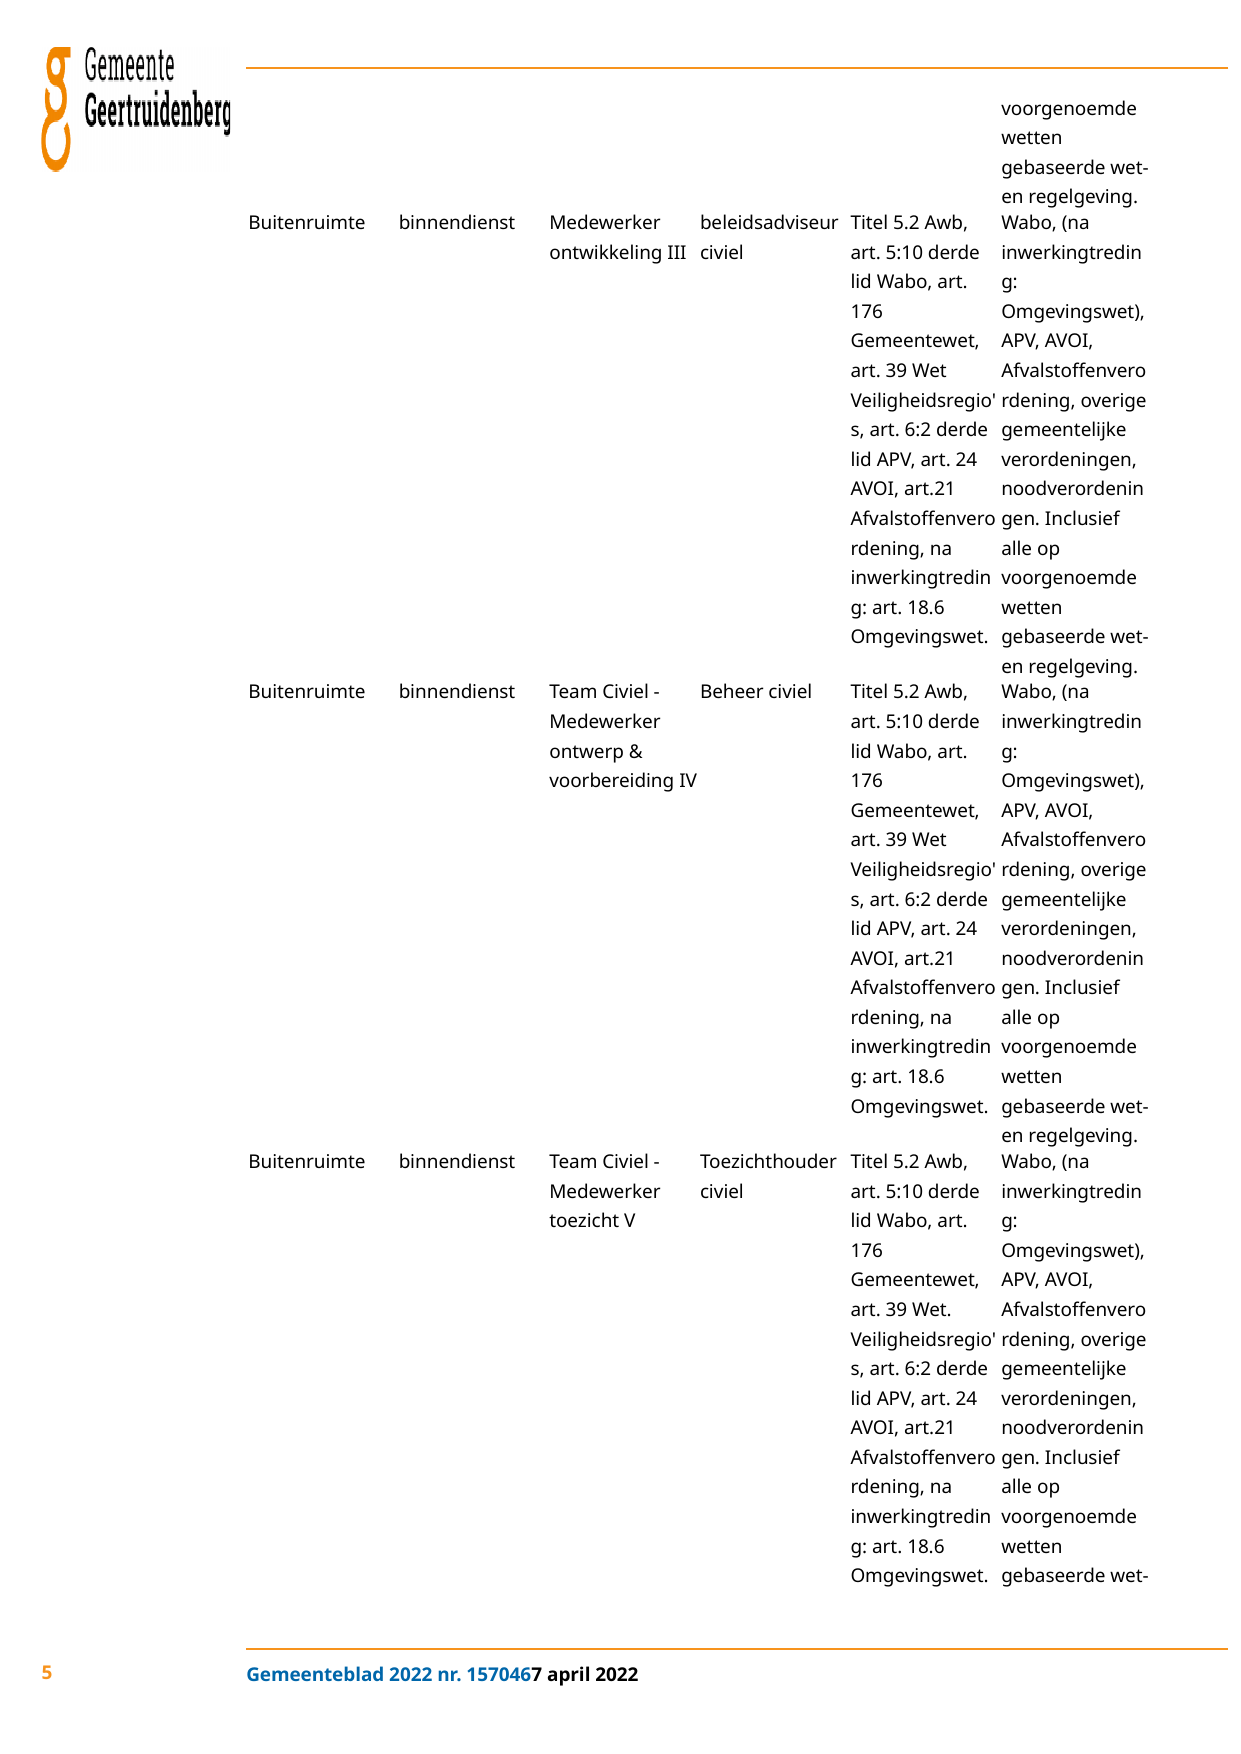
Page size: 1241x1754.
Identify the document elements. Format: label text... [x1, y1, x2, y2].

table_cell Wabo, (na inwerkingtreding: Omgevingswet), APV, AVOI, Afvalstoffenverordening, overige gemeentelijke verordeningen, noodverordeningen. Inclusief alle op voorgenoemde wetten gebaseerde wet- [1001, 1148, 1152, 1588]
table_cell binnendienst [399, 1148, 549, 1588]
table_cell Buitenruimte [248, 679, 398, 1148]
table_cell Titel 5.2 Awb, art. 5:10 derde lid Wabo, art. 176 Gemeentewet, art. 39 Wet. Veiligheidsregio's, art. 6:2 derde lid APV, art. 24 AVOI, art.21 Afvalstoffenverordening, na inwerkingtreding: art. 18.6 Omgevingswet. [850, 1148, 1001, 1588]
table_cell beleidsadviseur civiel [700, 209, 850, 679]
table_cell Wabo, (na inwerkingtreding: Omgevingswet), APV, AVOI, Afvalstoffenverordening, overige gemeentelijke verordeningen, noodverordeningen. Inclusief alle op voorgenoemde wetten gebaseerde wet- en regelgeving. [1001, 209, 1152, 679]
table_cell Beheer civiel [700, 679, 850, 1148]
table_cell voorgenoemde wetten gebaseerde wet- en regelgeving. [1001, 95, 1152, 209]
table_cell Wabo, (na inwerkingtreding: Omgevingswet), APV, AVOI, Afvalstoffenverordening, overige gemeentelijke verordeningen, noodverordeningen. Inclusief alle op voorgenoemde wetten gebaseerde wet- en regelgeving. [1001, 679, 1152, 1148]
table_cell binnendienst [399, 209, 549, 679]
table_cell Team Civiel - Medewerker ontwerp & voorbereiding IV [549, 679, 700, 1148]
table_cell Team Civiel - Medewerker toezicht V [549, 1148, 700, 1588]
table_cell [549, 95, 700, 209]
table_cell binnendienst [399, 679, 549, 1148]
table_cell [248, 95, 398, 209]
table_cell Medewerker ontwikkeling III [549, 209, 700, 679]
picture [41, 47, 231, 172]
table_cell Toezichthouder civiel [700, 1148, 850, 1588]
table_cell Titel 5.2 Awb, art. 5:10 derde lid Wabo, art. 176 Gemeentewet, art. 39 Wet Veiligheidsregio's, art. 6:2 derde lid APV, art. 24 AVOI, art.21 Afvalstoffenverordening, na inwerkingtreding: art. 18.6 Omgevingswet. [850, 209, 1001, 679]
table_cell Buitenruimte [248, 1148, 398, 1588]
table_cell Titel 5.2 Awb, art. 5:10 derde lid Wabo, art. 176 Gemeentewet, art. 39 Wet Veiligheidsregio's, art. 6:2 derde lid APV, art. 24 AVOI, art.21 Afvalstoffenverordening, na inwerkingtreding: art. 18.6 Omgevingswet. [850, 679, 1001, 1148]
table_cell [700, 95, 850, 209]
table_cell Buitenruimte [248, 209, 398, 679]
table_cell [850, 95, 1001, 209]
table_cell [399, 95, 549, 209]
